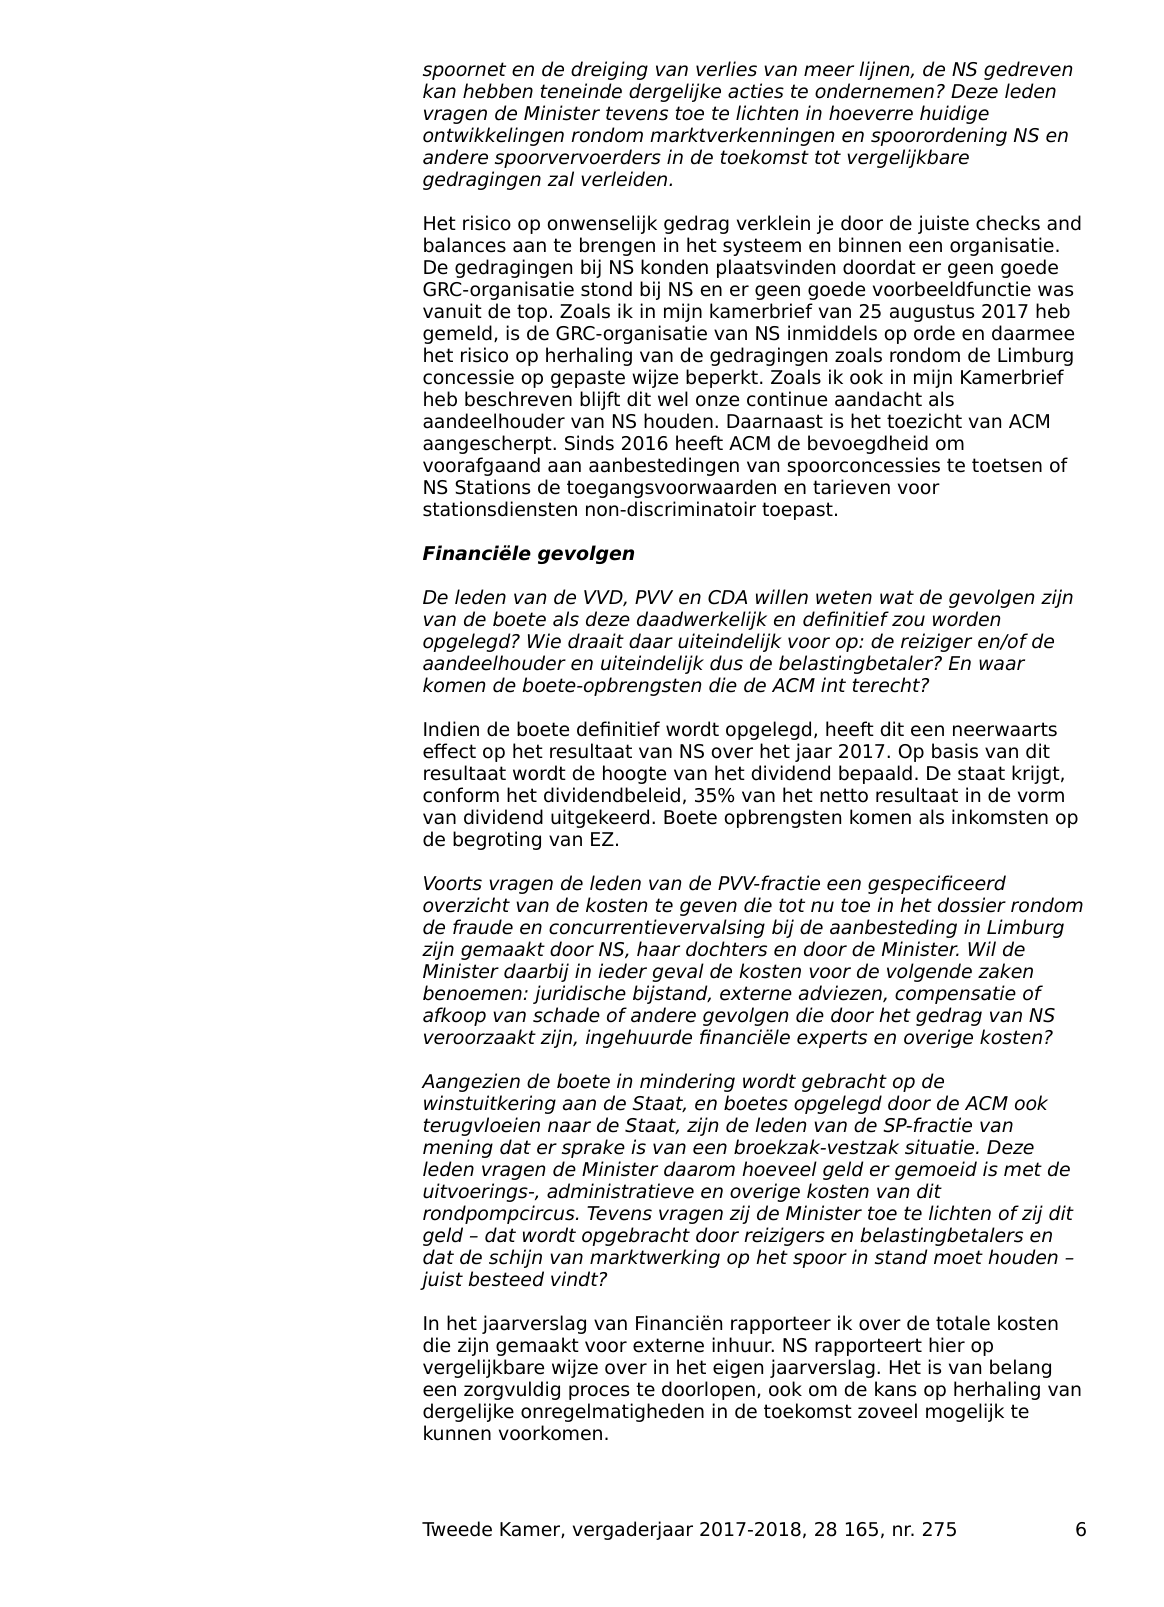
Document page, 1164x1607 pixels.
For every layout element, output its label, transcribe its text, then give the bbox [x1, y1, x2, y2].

text spoornet en de dreiging van verlies van meer lijnen, de NS gedreven kan hebben teneinde dergelijke acties te ondernemen? Deze leden vragen de Minister tevens toe te lichten in hoeverre huidige ontwikkelingen rondom marktverkenningen en spoorordening NS en andere spoorvervoerders in de toekomst tot vergelijkbare gedragingen zal verleiden. [422, 59, 1087, 191]
text Voorts vragen de leden van de PVV-fractie een gespecificeerd overzicht van de kosten te geven die tot nu toe in het dossier rondom de fraude en concurrentievervalsing bij de aanbesteding in Limburg zijn gemaakt door NS, haar dochters en door de Minister. Wil de Minister daarbij in ieder geval de kosten voor de volgende zaken benoemen: juridische bijstand, externe adviezen, compensatie of afkoop van schade of andere gevolgen die door het gedrag van NS veroorzaakt zijn, ingehuurde financiële experts en overige kosten? [422, 873, 1087, 1049]
text Het risico op onwenselijk gedrag verklein je door de juiste checks and balances aan te brengen in het systeem en binnen een organisatie. De gedragingen bij NS konden plaatsvinden doordat er geen goede GRC-organisatie stond bij NS en er geen goede voorbeeldfunctie was vanuit de top. Zoals ik in mijn kamerbrief van 25 augustus 2017 heb gemeld, is de GRC-organisatie van NS inmiddels op orde en daarmee het risico op herhaling van de gedragingen zoals rondom de Limburg concessie op gepaste wijze beperkt. Zoals ik ook in mijn Kamerbrief heb beschreven blijft dit wel onze continue aandacht als aandeelhouder van NS houden. Daarnaast is het toezicht van ACM aangescherpt. Sinds 2016 heeft ACM de bevoegdheid om voorafgaand aan aanbestedingen van spoorconcessies te toetsen of NS Stations de toegangsvoorwaarden en tarieven voor stationsdiensten non-discriminatoir toepast. [422, 213, 1087, 521]
text In het jaarverslag van Financiën rapporteer ik over de totale kosten die zijn gemaakt voor externe inhuur. NS rapporteert hier op vergelijkbare wijze over in het eigen jaarverslag. Het is van belang een zorgvuldig proces te doorlopen, ook om de kans op herhaling van dergelijke onregelmatigheden in de toekomst zoveel mogelijk te kunnen voorkomen. [422, 1313, 1087, 1445]
text Indien de boete definitief wordt opgelegd, heeft dit een neerwaarts effect op het resultaat van NS over het jaar 2017. Op basis van dit resultaat wordt de hoogte van het dividend bepaald. De staat krijgt, conform het dividendbeleid, 35% van het netto resultaat in de vorm van dividend uitgekeerd. Boete opbrengsten komen als inkomsten op de begroting van EZ. [422, 719, 1087, 851]
text De leden van de VVD, PVV en CDA willen weten wat de gevolgen zijn van de boete als deze daadwerkelijk en definitief zou worden opgelegd? Wie draait daar uiteindelijk voor op: de reiziger en/of de aandeelhouder en uiteindelijk dus de belastingbetaler? En waar komen de boete-opbrengsten die de ACM int terecht? [422, 587, 1087, 697]
subtitle Financiële gevolgen [422, 543, 1087, 565]
text Aangezien de boete in mindering wordt gebracht op de winstuitkering aan de Staat, en boetes opgelegd door de ACM ook terugvloeien naar de Staat, zijn de leden van de SP-fractie van mening dat er sprake is van een broekzak-vestzak situatie. Deze leden vragen de Minister daarom hoeveel geld er gemoeid is met de uitvoerings-, administratieve en overige kosten van dit rondpompcircus. Tevens vragen zij de Minister toe te lichten of zij dit geld – dat wordt opgebracht door reizigers en belastingbetalers en dat de schijn van marktwerking op het spoor in stand moet houden – juist besteed vindt? [422, 1071, 1087, 1291]
